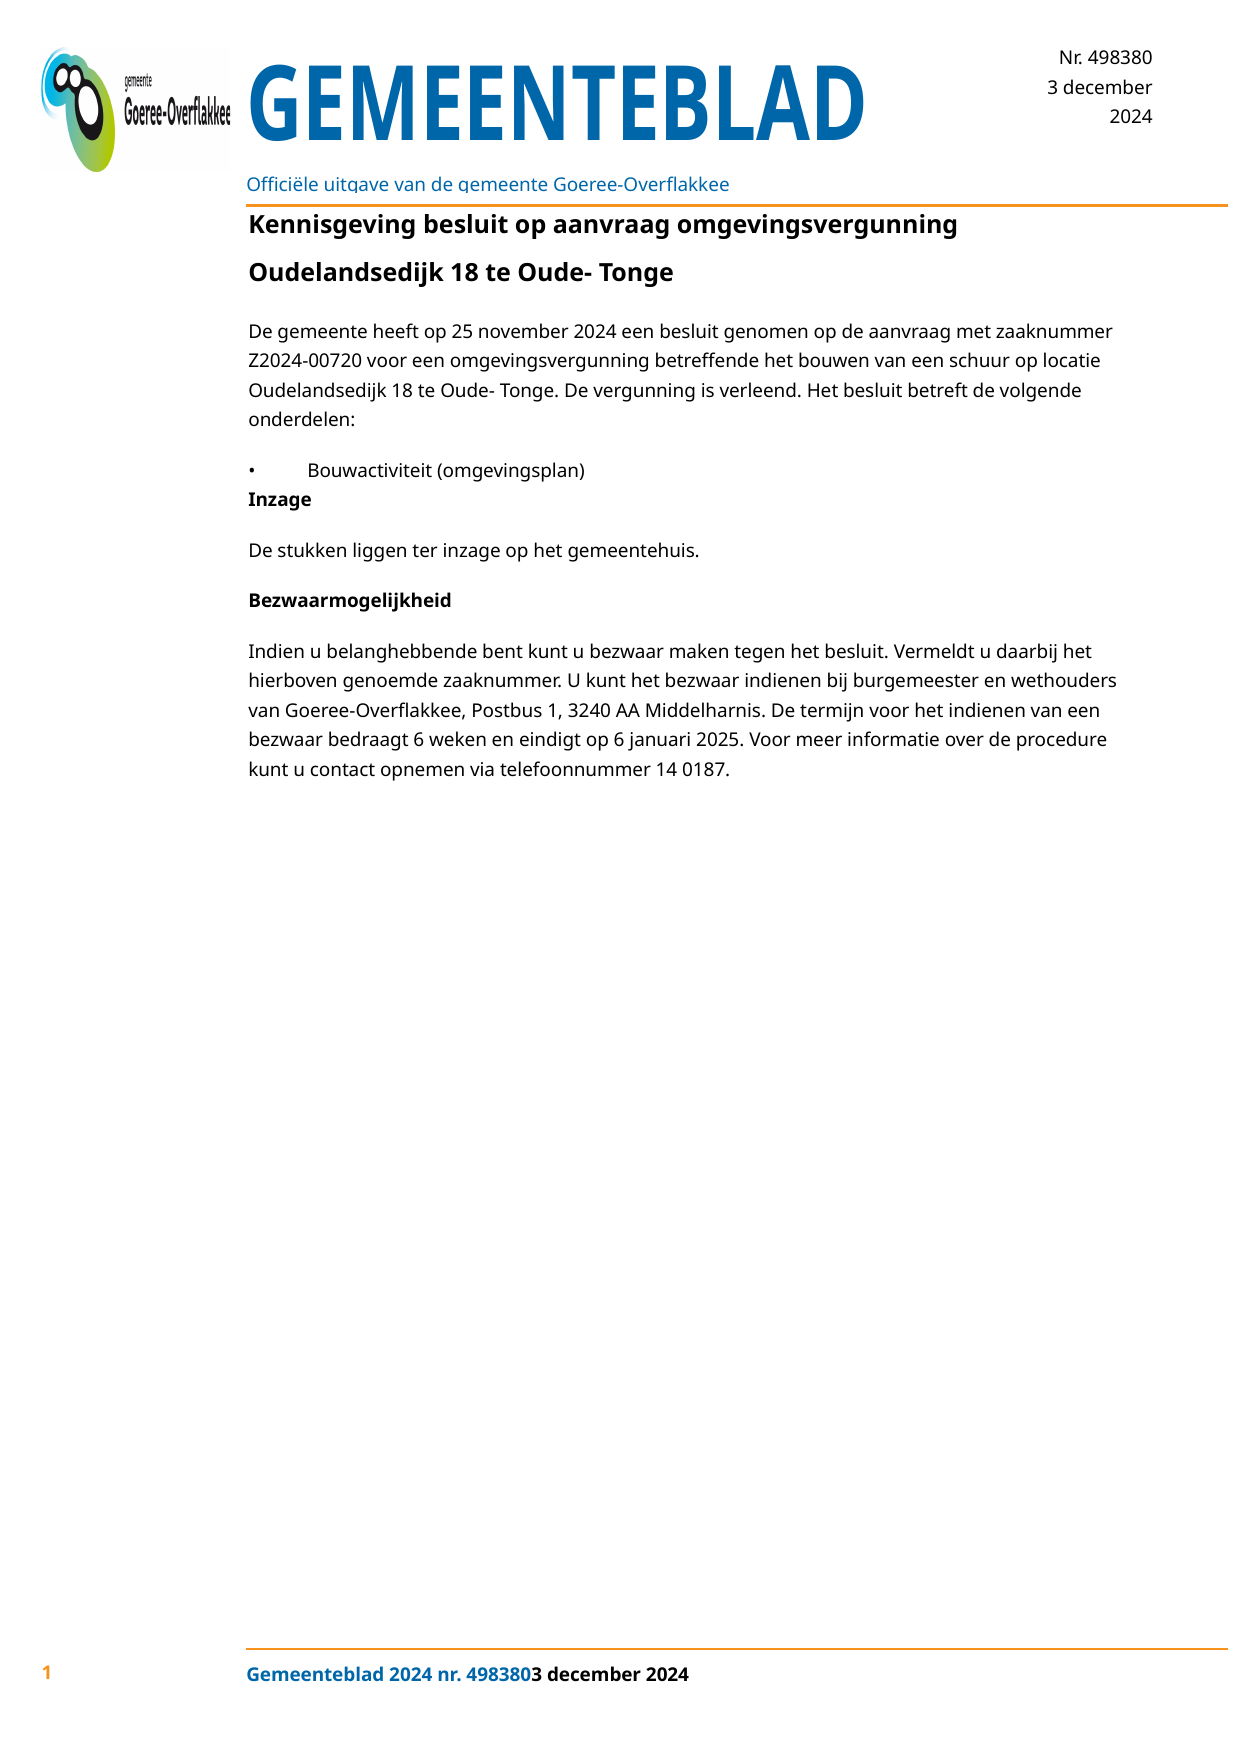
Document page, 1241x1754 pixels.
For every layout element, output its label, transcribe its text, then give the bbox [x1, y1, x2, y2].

text Inzage [248, 487, 1152, 512]
text Indien u belanghebbende bent kunt u bezwaar maken tegen het besluit. Vermeldt u daarbij het hierboven genoemde zaaknummer. U kunt het bezwaar indienen bij burgemeester en wethouders van Goeree-Overflakkee, Postbus 1, 3240 AA Middelharnis. De termijn voor het indienen van een bezwaar bedraagt 6 weken en eindigt op 6 januari 2025. Voor meer informatie over de procedure kunt u contact opnemen via telefoonnummer 14 0187. [248, 638, 1152, 782]
text De gemeente heeft op 25 november 2024 een besluit genomen op de aanvraag met zaaknummer Z2024-00720 voor een omgevingsvergunning betreffende het bouwen van een schuur op locatie Oudelandsedijk 18 te Oude- Tonge. De vergunning is verleend. Het besluit betreft de volgende onderdelen: [248, 318, 1152, 432]
picture [41, 47, 231, 172]
text De stukken liggen ter inzage op het gemeentehuis. [248, 537, 1152, 563]
text Bezwaarmogelijkheid [248, 587, 1152, 613]
list Bouwactiviteit (omgevingsplan) [248, 457, 1152, 483]
text Kennisgeving besluit op aanvraag omgevingsvergunning Oudelandsedijk 18 te Oude- Tonge [248, 207, 1152, 288]
